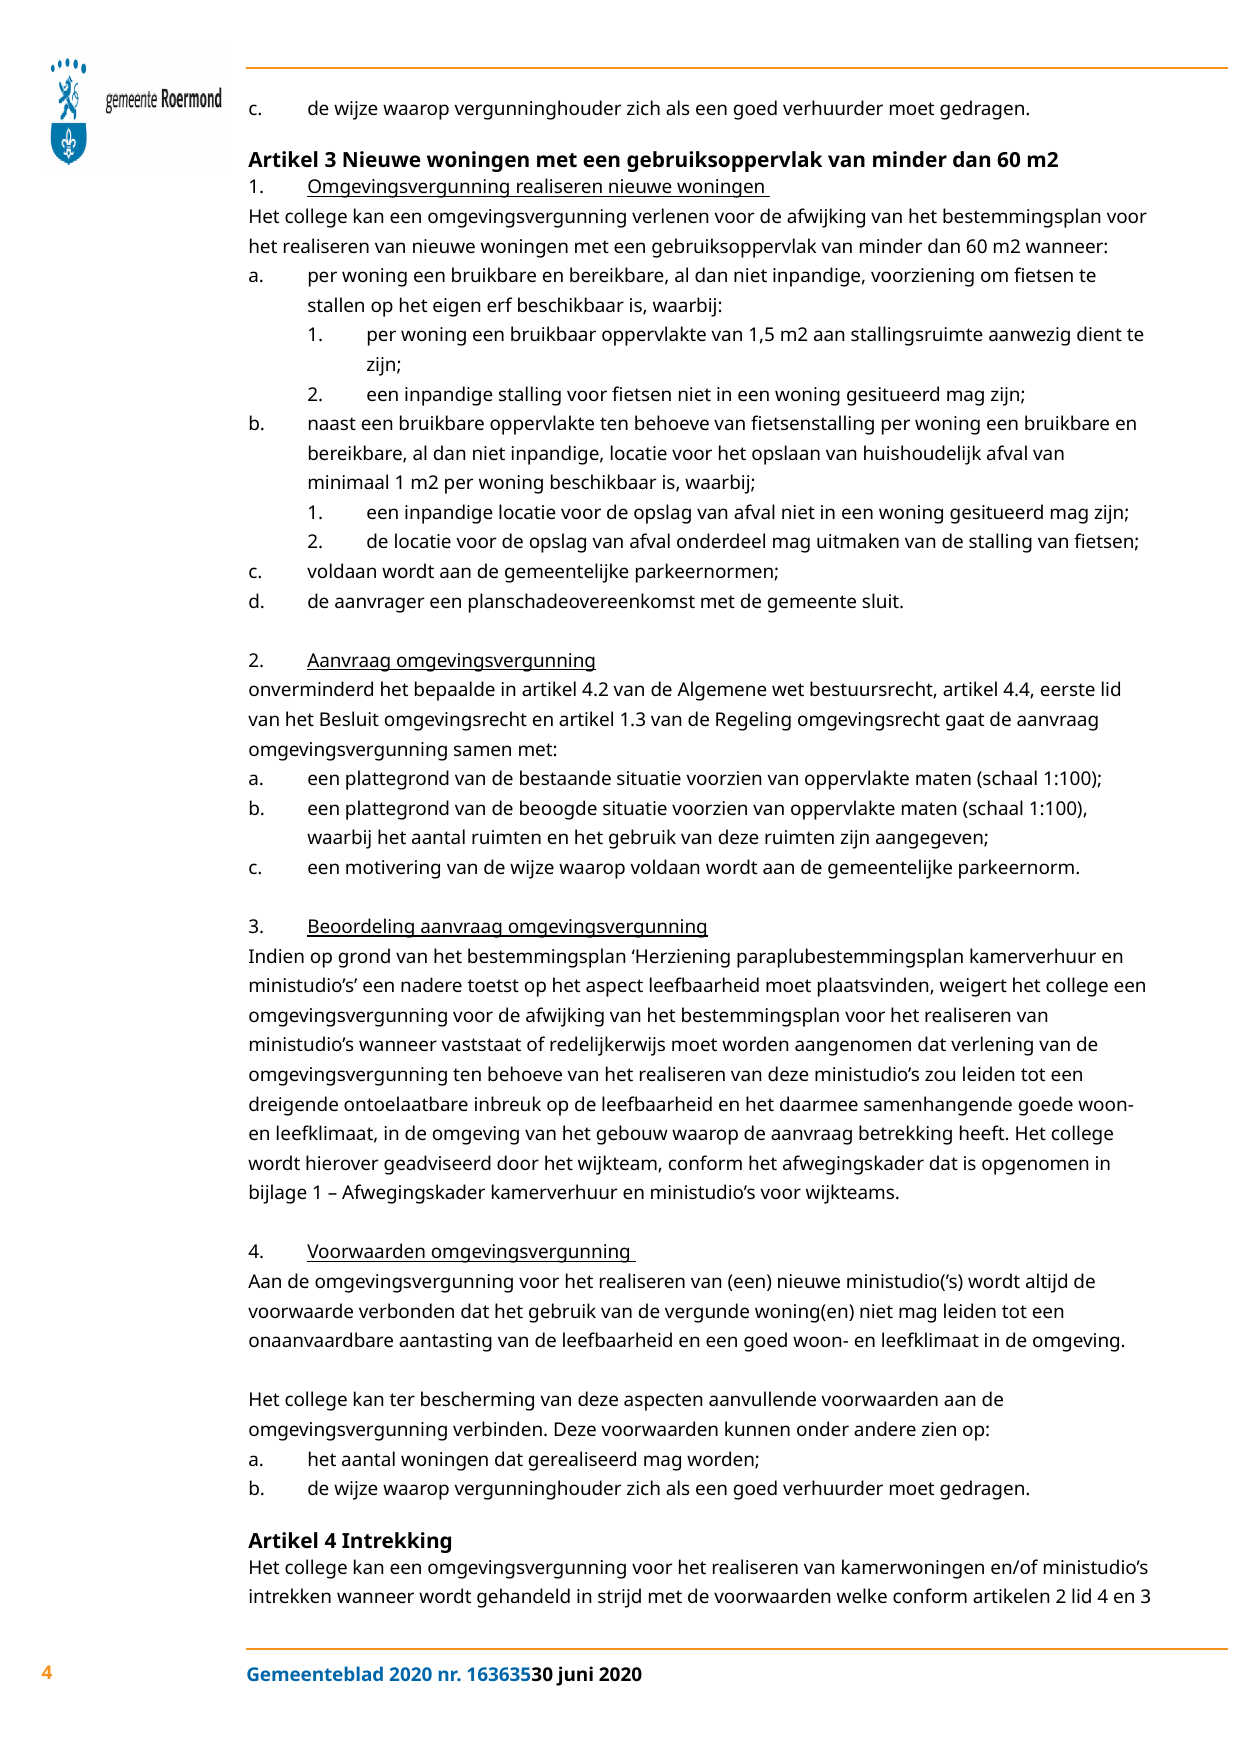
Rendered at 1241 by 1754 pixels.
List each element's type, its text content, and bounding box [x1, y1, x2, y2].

list naast een bruikbare oppervlakte ten behoeve van fietsenstalling per woning een bruikbare en bereikbare, al dan niet inpandige, locatie voor het opslaan van huishoudelijk afval van minimaal 1 m2 per woning beschikbaar is, waarbij; [248, 410, 1152, 495]
list per woning een bruikbaar oppervlakte van 1,5 m2 aan stallingsruimte aanwezig dient te zijn; [307, 322, 1152, 377]
text Het college kan ter bescherming van deze aspecten aanvullende voorwaarden aan de omgevingsvergunning verbinden. Deze voorwaarden kunnen onder andere zien op: [248, 1387, 1152, 1442]
list een plattegrond van de beoogde situatie voorzien van oppervlakte maten (schaal 1:100), waarbij het aantal ruimten en het gebruik van deze ruimten zijn aangegeven; [248, 795, 1152, 850]
picture [41, 47, 231, 172]
list Voorwaarden omgevingsvergunning [248, 1239, 1152, 1264]
list per woning een bruikbare en bereikbare, al dan niet inpandige, voorziening om fietsen te stallen op het eigen erf beschikbaar is, waarbij: [248, 262, 1152, 318]
text Aan de omgevingsvergunning voor het realiseren van (een) nieuwe ministudio(’s) wordt altijd de voorwaarde verbonden dat het gebruik van de vergunde woning(en) niet mag leiden tot een onaanvaardbare aantasting van de leefbaarheid en een goed woon- en leefklimaat in de omgeving. [248, 1268, 1152, 1353]
text Indien op grond van het bestemmingsplan ‘Herziening paraplubestemmingsplan kamerverhuur en ministudio’s’ een nadere toetst op het aspect leefbaarheid moet plaatsvinden, weigert het college een omgevingsvergunning voor de afwijking van het bestemmingsplan voor het realiseren van ministudio’s wanneer vaststaat of redelijkerwijs moet worden aangenomen dat verlening van de omgevingsvergunning ten behoeve van het realiseren van deze ministudio’s zou leiden tot een dreigende ontoelaatbare inbreuk op de leefbaarheid en het daarmee samenhangende goede woon- en leefklimaat, in de omgeving van het gebouw waarop de aanvraag betrekking heeft. Het college wordt hierover geadviseerd door het wijkteam, conform het afwegingskader dat is opgenomen in bijlage 1 – Afwegingskader kamerverhuur en ministudio’s voor wijkteams. [248, 943, 1152, 1205]
text Artikel 4 Intrekking [248, 1526, 1152, 1554]
list een inpandige stalling voor fietsen niet in een woning gesitueerd mag zijn; [307, 381, 1152, 406]
list de locatie voor de opslag van afval onderdeel mag uitmaken van de stalling van fietsen; [307, 529, 1152, 554]
text Het college kan een omgevingsvergunning voor het realiseren van kamerwoningen en/of ministudio’s intrekken wanneer wordt gehandeld in strijd met de voorwaarden welke conform artikelen 2 lid 4 en 3 [248, 1554, 1152, 1609]
list Aanvraag omgevingsvergunning [248, 647, 1152, 673]
list Omgevingsvergunning realiseren nieuwe woningen [248, 174, 1152, 199]
list de aanvrager een planschadeovereenkomst met de gemeente sluit. [248, 588, 1152, 613]
text onverminderd het bepaalde in artikel 4.2 van de Algemene wet bestuursrecht, artikel 4.4, eerste lid van het Besluit omgevingsrecht en artikel 1.3 van de Regeling omgevingsrecht gaat de aanvraag omgevingsvergunning samen met: [248, 677, 1152, 761]
list het aantal woningen dat gerealiseerd mag worden; [248, 1446, 1152, 1471]
list Beoordeling aanvraag omgevingsvergunning [248, 913, 1152, 939]
list een motivering van de wijze waarop voldaan wordt aan de gemeentelijke parkeernorm. [248, 854, 1152, 880]
list een plattegrond van de bestaande situatie voorzien van oppervlakte maten (schaal 1:100); [248, 765, 1152, 791]
list de wijze waarop vergunninghouder zich als een goed verhuurder moet gedragen. [248, 95, 1152, 121]
list een inpandige locatie voor de opslag van afval niet in een woning gesitueerd mag zijn; [307, 499, 1152, 525]
list de wijze waarop vergunninghouder zich als een goed verhuurder moet gedragen. [248, 1475, 1152, 1501]
list voldaan wordt aan de gemeentelijke parkeernormen; [248, 558, 1152, 584]
text Het college kan een omgevingsvergunning verlenen voor de afwijking van het bestemmingsplan voor het realiseren van nieuwe woningen met een gebruiksoppervlak van minder dan 60 m2 wanneer: [248, 203, 1152, 258]
text Artikel 3 Nieuwe woningen met een gebruiksoppervlak van minder dan 60 m2 [248, 145, 1152, 174]
